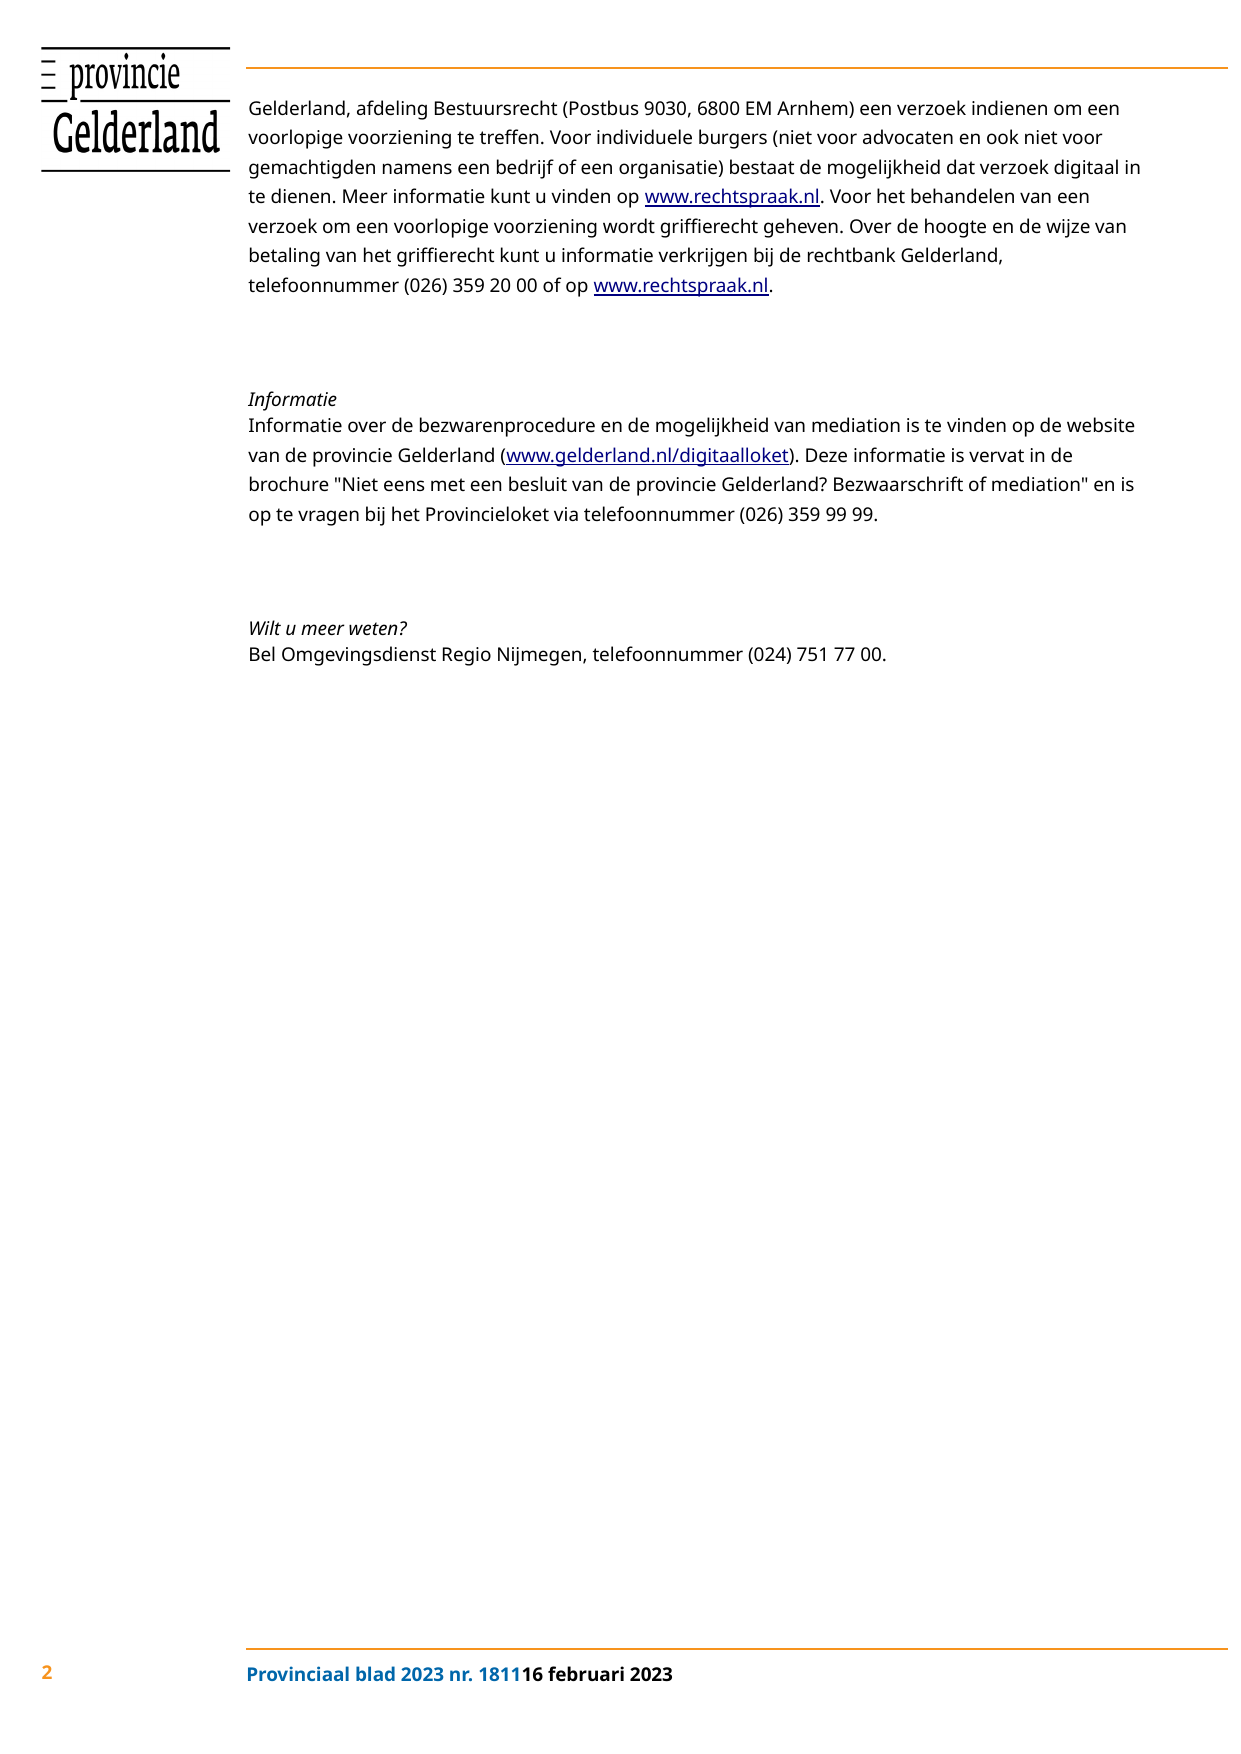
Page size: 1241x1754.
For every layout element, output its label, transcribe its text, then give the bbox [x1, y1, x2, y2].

text Informatie over de bezwarenprocedure en de mogelijkheid van mediation is te vinden op de website van de provincie Gelderland (www.gelderland.nl/digitaalloket). Deze informatie is vervat in de brochure "Niet eens met een besluit van de provincie Gelderland? Bezwaarschrift of mediation" en is op te vragen bij het Provincieloket via telefoonnummer (026) 359 99 99. [248, 412, 1152, 527]
text Informatie [248, 387, 1152, 412]
text Bel Omgevingsdienst Regio Nijmegen, telefoonnummer (024) 751 77 00. [248, 641, 1152, 667]
text Gelderland, afdeling Bestuursrecht (Postbus 9030, 6800 EM Arnhem) een verzoek indienen om een voorlopige voorziening te treffen. Voor individuele burgers (niet voor advocaten en ook niet voor gemachtigden namens een bedrijf of een organisatie) bestaat de mogelijkheid dat verzoek digitaal in te dienen. Meer informatie kunt u vinden op www.rechtspraak.nl. Voor het behandelen van een verzoek om een voorlopige voorziening wordt griffierecht geheven. Over de hoogte en de wijze van betaling van het griffierecht kunt u informatie verkrijgen bij de rechtbank Gelderland, telefoonnummer (026) 359 20 00 of op www.rechtspraak.nl. [248, 95, 1152, 298]
picture [41, 47, 231, 172]
text Wilt u meer weten? [248, 616, 1152, 641]
